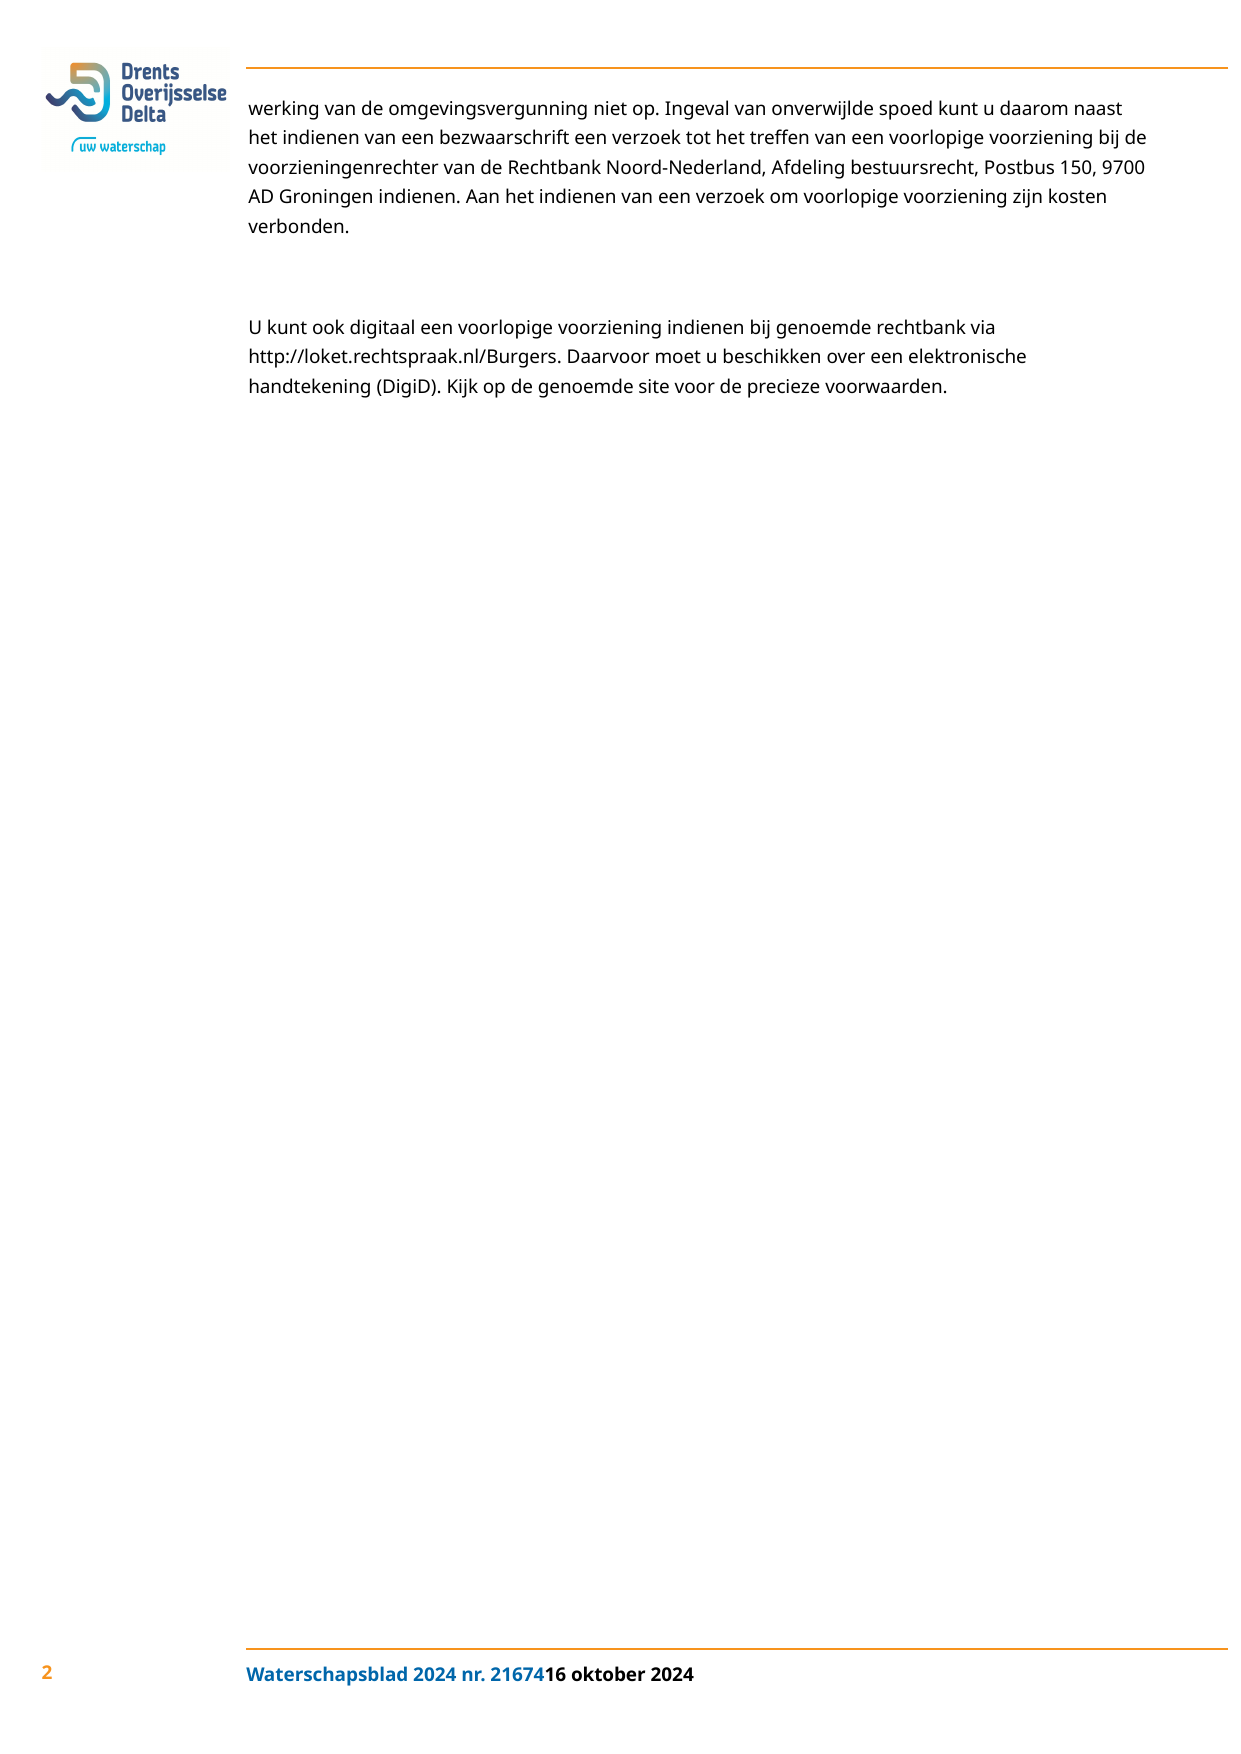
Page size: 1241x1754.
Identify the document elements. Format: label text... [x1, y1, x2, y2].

picture [41, 47, 231, 172]
text werking van de omgevingsvergunning niet op. Ingeval van onverwijlde spoed kunt u daarom naast het indienen van een bezwaarschrift een verzoek tot het treffen van een voorlopige voorziening bij de voorzieningenrechter van de Rechtbank Noord-Nederland, Afdeling bestuursrecht, Postbus 150, 9700 AD Groningen indienen. Aan het indienen van een verzoek om voorlopige voorziening zijn kosten verbonden. [248, 95, 1152, 239]
text U kunt ook digitaal een voorlopige voorziening indienen bij genoemde rechtbank via http://loket.rechtspraak.nl/Burgers. Daarvoor moet u beschikken over een elektronische handtekening (DigiD). Kijk op de genoemde site voor de precieze voorwaarden. [248, 314, 1152, 399]
